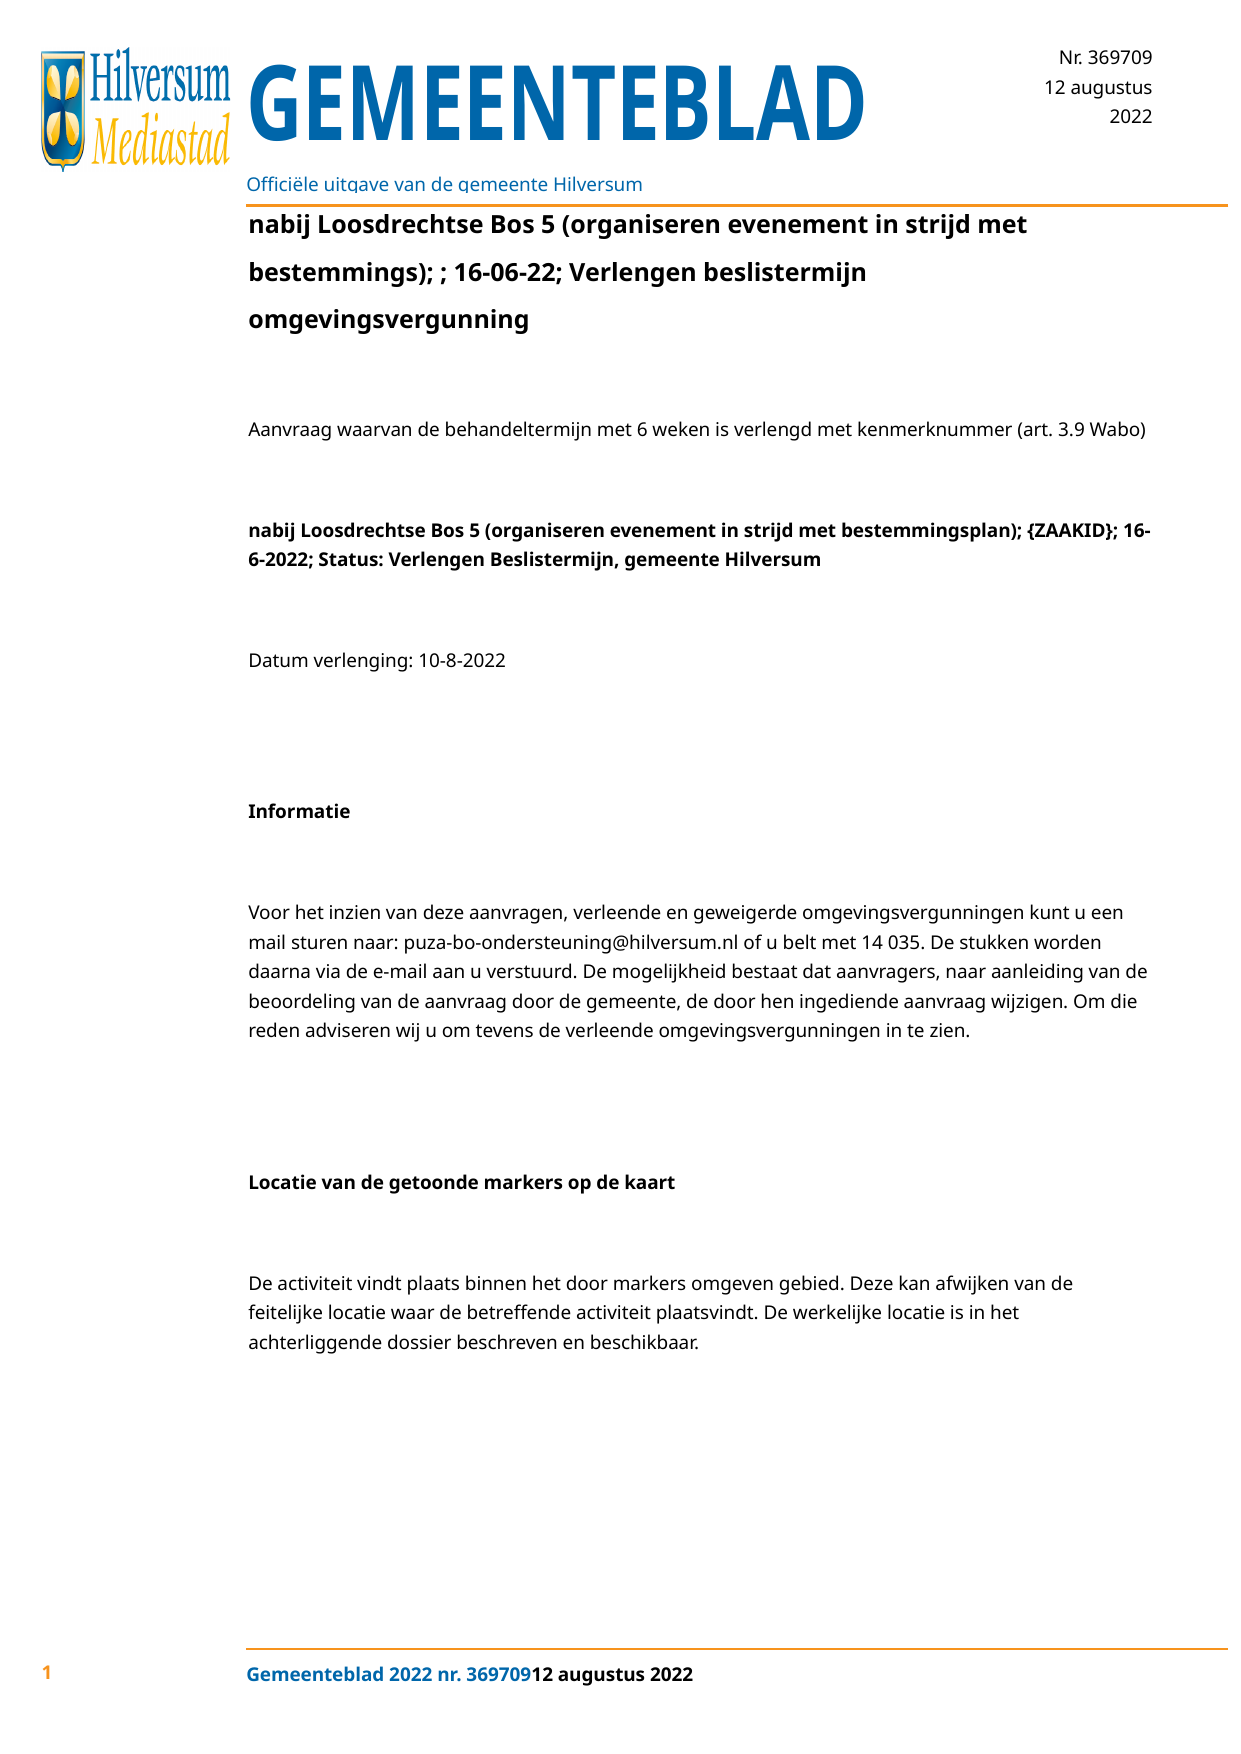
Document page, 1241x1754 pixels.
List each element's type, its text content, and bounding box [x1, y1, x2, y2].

text Datum verlenging: 10-8-2022 [248, 647, 1152, 673]
picture [41, 47, 231, 172]
text De activiteit vindt plaats binnen het door markers omgeven gebied. Deze kan afwijken van de feitelijke locatie waar de betreffende activiteit plaatsvindt. De werkelijke locatie is in het achterliggende dossier beschreven en beschikbaar. [248, 1270, 1152, 1354]
text nabij Loosdrechtse Bos 5 (organiseren evenement in strijd met bestemmings); ; 16-06-22; Verlengen beslistermijn omgevingsvergunning [248, 207, 1152, 336]
text Aanvraag waarvan de behandeltermijn met 6 weken is verlengd met kenmerknummer (art. 3.9 Wabo) [248, 416, 1152, 442]
text Informatie [248, 798, 1152, 824]
text Locatie van de getoonde markers op de kaart [248, 1169, 1152, 1194]
text Voor het inzien van deze aanvragen, verleende en geweigerde omgevingsvergunningen kunt u een mail sturen naar: puza-bo-ondersteuning@hilversum.nl of u belt met 14 035. De stukken worden daarna via de e-mail aan u verstuurd. De mogelijkheid bestaat dat aanvragers, naar aanleiding van de beoordeling van de aanvraag door de gemeente, de door hen ingediende aanvraag wijzigen. Om die reden adviseren wij u om tevens de verleende omgevingsvergunningen in te zien. [248, 899, 1152, 1043]
text nabij Loosdrechtse Bos 5 (organiseren evenement in strijd met bestemmingsplan); {ZAAKID}; 16-6-2022; Status: Verlengen Beslistermijn, gemeente Hilversum [248, 517, 1152, 572]
